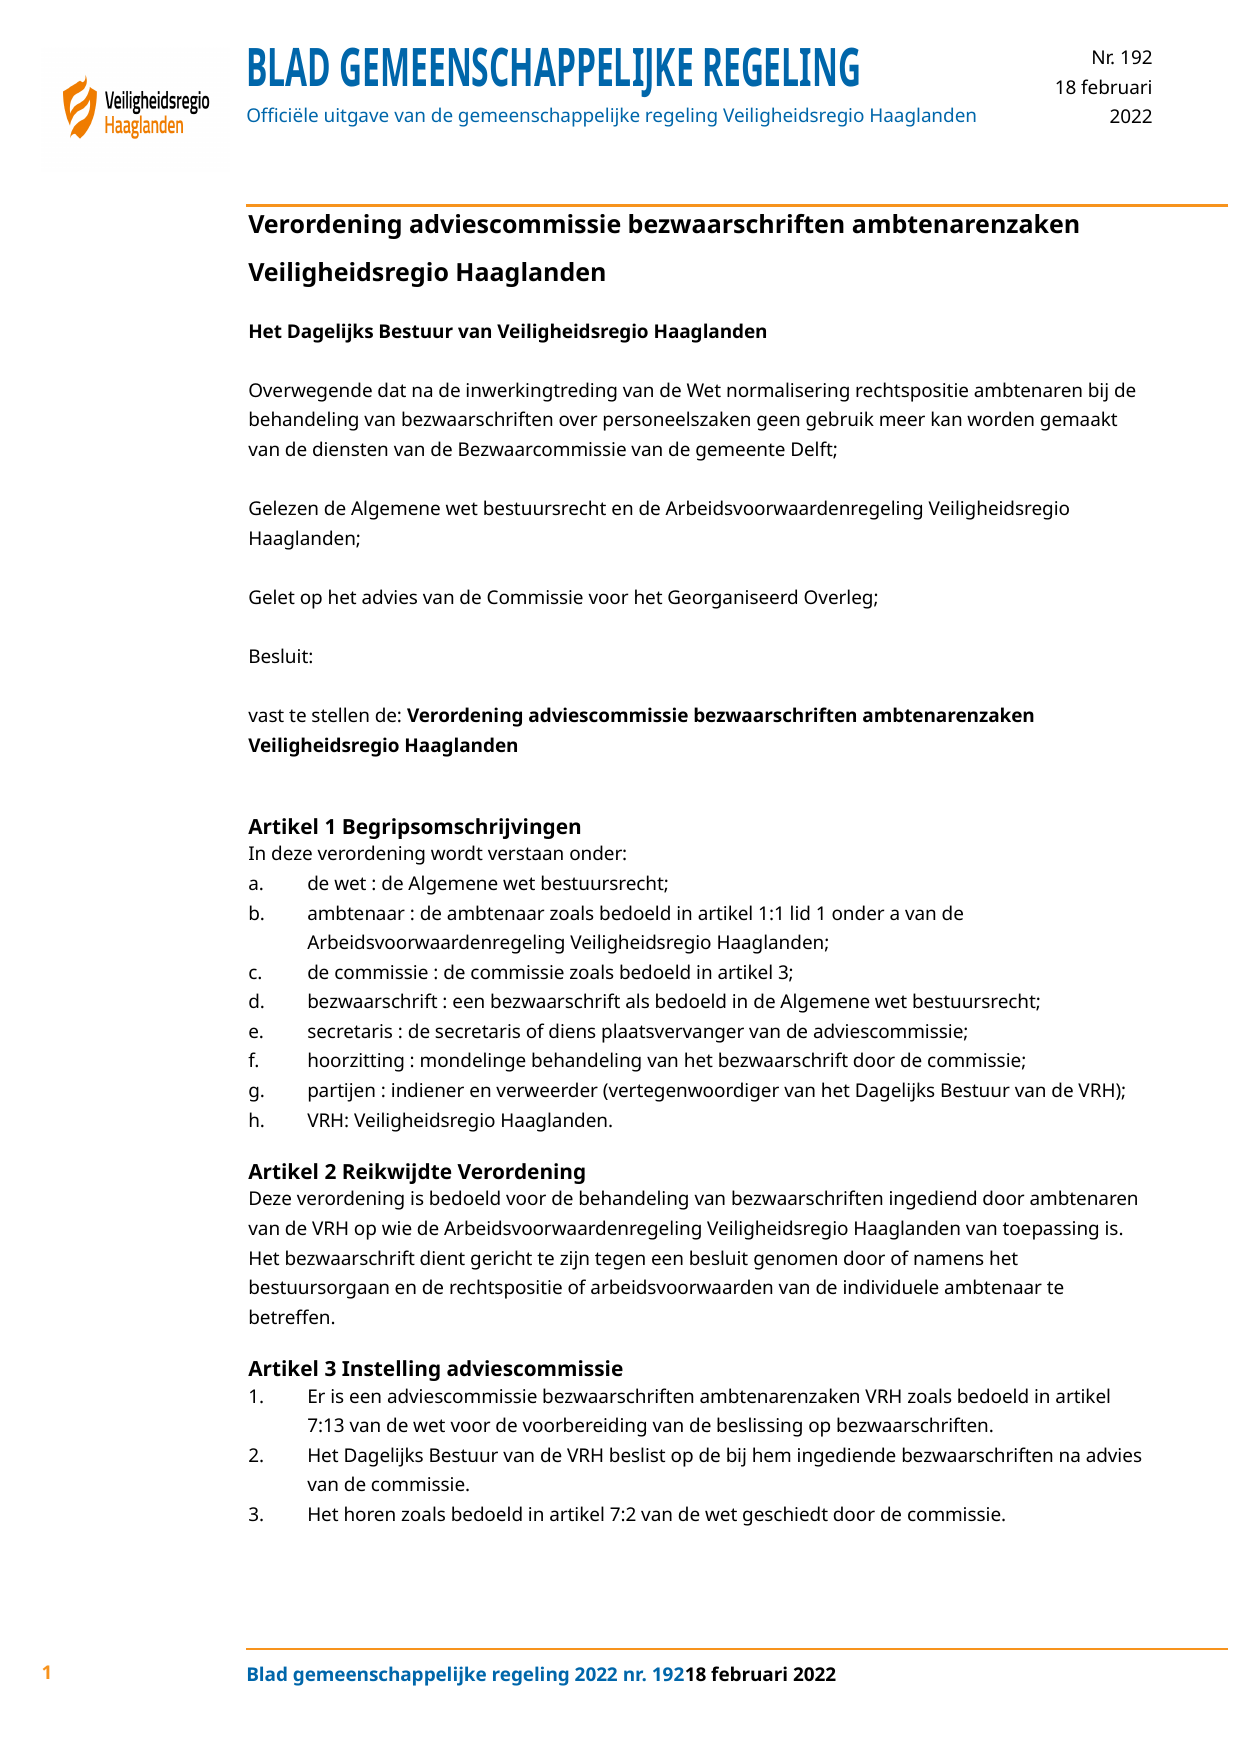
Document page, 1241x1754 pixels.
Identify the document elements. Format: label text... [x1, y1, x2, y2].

text Het Dagelijks Bestuur van Veiligheidsregio Haaglanden [248, 318, 1152, 344]
text vast te stellen de: Verordening adviescommissie bezwaarschriften ambtenarenzaken Veiligheidsregio Haaglanden [248, 702, 1152, 758]
list hoorzitting : mondelinge behandeling van het bezwaarschrift door de commissie; [248, 1048, 1152, 1073]
list de wet : de Algemene wet bestuursrecht; [248, 870, 1152, 896]
text Verordening adviescommissie bezwaarschriften ambtenarenzaken Veiligheidsregio Haaglanden [248, 207, 1152, 288]
list bezwaarschrift : een bezwaarschrift als bedoeld in de Algemene wet bestuursrecht; [248, 988, 1152, 1014]
list Het horen zoals bedoeld in artikel 7:2 van de wet geschiedt door de commissie. [248, 1501, 1152, 1527]
text Artikel 2 Reikwijdte Verordening [248, 1157, 1152, 1186]
list secretaris : de secretaris of diens plaatsvervanger van de adviescommissie; [248, 1018, 1152, 1044]
list ambtenaar : de ambtenaar zoals bedoeld in artikel 1:1 lid 1 onder a van de Arbeidsvoorwaardenregeling Veiligheidsregio Haaglanden; [248, 900, 1152, 955]
text Artikel 1 Begripsomschrijvingen [248, 812, 1152, 841]
text Artikel 3 Instelling adviescommissie [248, 1354, 1152, 1383]
text In deze verordening wordt verstaan onder: [248, 841, 1152, 866]
text Gelet op het advies van de Commissie voor het Georganiseerd Overleg; [248, 584, 1152, 610]
list VRH: Veiligheidsregio Haaglanden. [248, 1107, 1152, 1132]
text Besluit: [248, 643, 1152, 669]
list de commissie : de commissie zoals bedoeld in artikel 3; [248, 959, 1152, 984]
list Het Dagelijks Bestuur van de VRH beslist op de bij hem ingediende bezwaarschriften na advies van de commissie. [248, 1442, 1152, 1497]
list Er is een adviescommissie bezwaarschriften ambtenarenzaken VRH zoals bedoeld in artikel 7:13 van de wet voor de voorbereiding van de beslissing op bezwaarschriften. [248, 1383, 1152, 1438]
text Gelezen de Algemene wet bestuursrecht en de Arbeidsvoorwaardenregeling Veiligheidsregio Haaglanden; [248, 495, 1152, 551]
picture [41, 47, 231, 172]
list partijen : indiener en verweerder (vertegenwoordiger van het Dagelijks Bestuur van de VRH); [248, 1077, 1152, 1103]
text Overwegende dat na de inwerkingtreding van de Wet normalisering rechtspositie ambtenaren bij de behandeling van bezwaarschriften over personeelszaken geen gebruik meer kan worden gemaakt van de diensten van de Bezwaarcommissie van de gemeente Delft; [248, 377, 1152, 462]
text Deze verordening is bedoeld voor de behandeling van bezwaarschriften ingediend door ambtenaren van de VRH op wie de Arbeidsvoorwaardenregeling Veiligheidsregio Haaglanden van toepassing is. Het bezwaarschrift dient gericht te zijn tegen een besluit genomen door of namens het bestuursorgaan en de rechtspositie of arbeidsvoorwaarden van de individuele ambtenaar te betreffen. [248, 1186, 1152, 1330]
